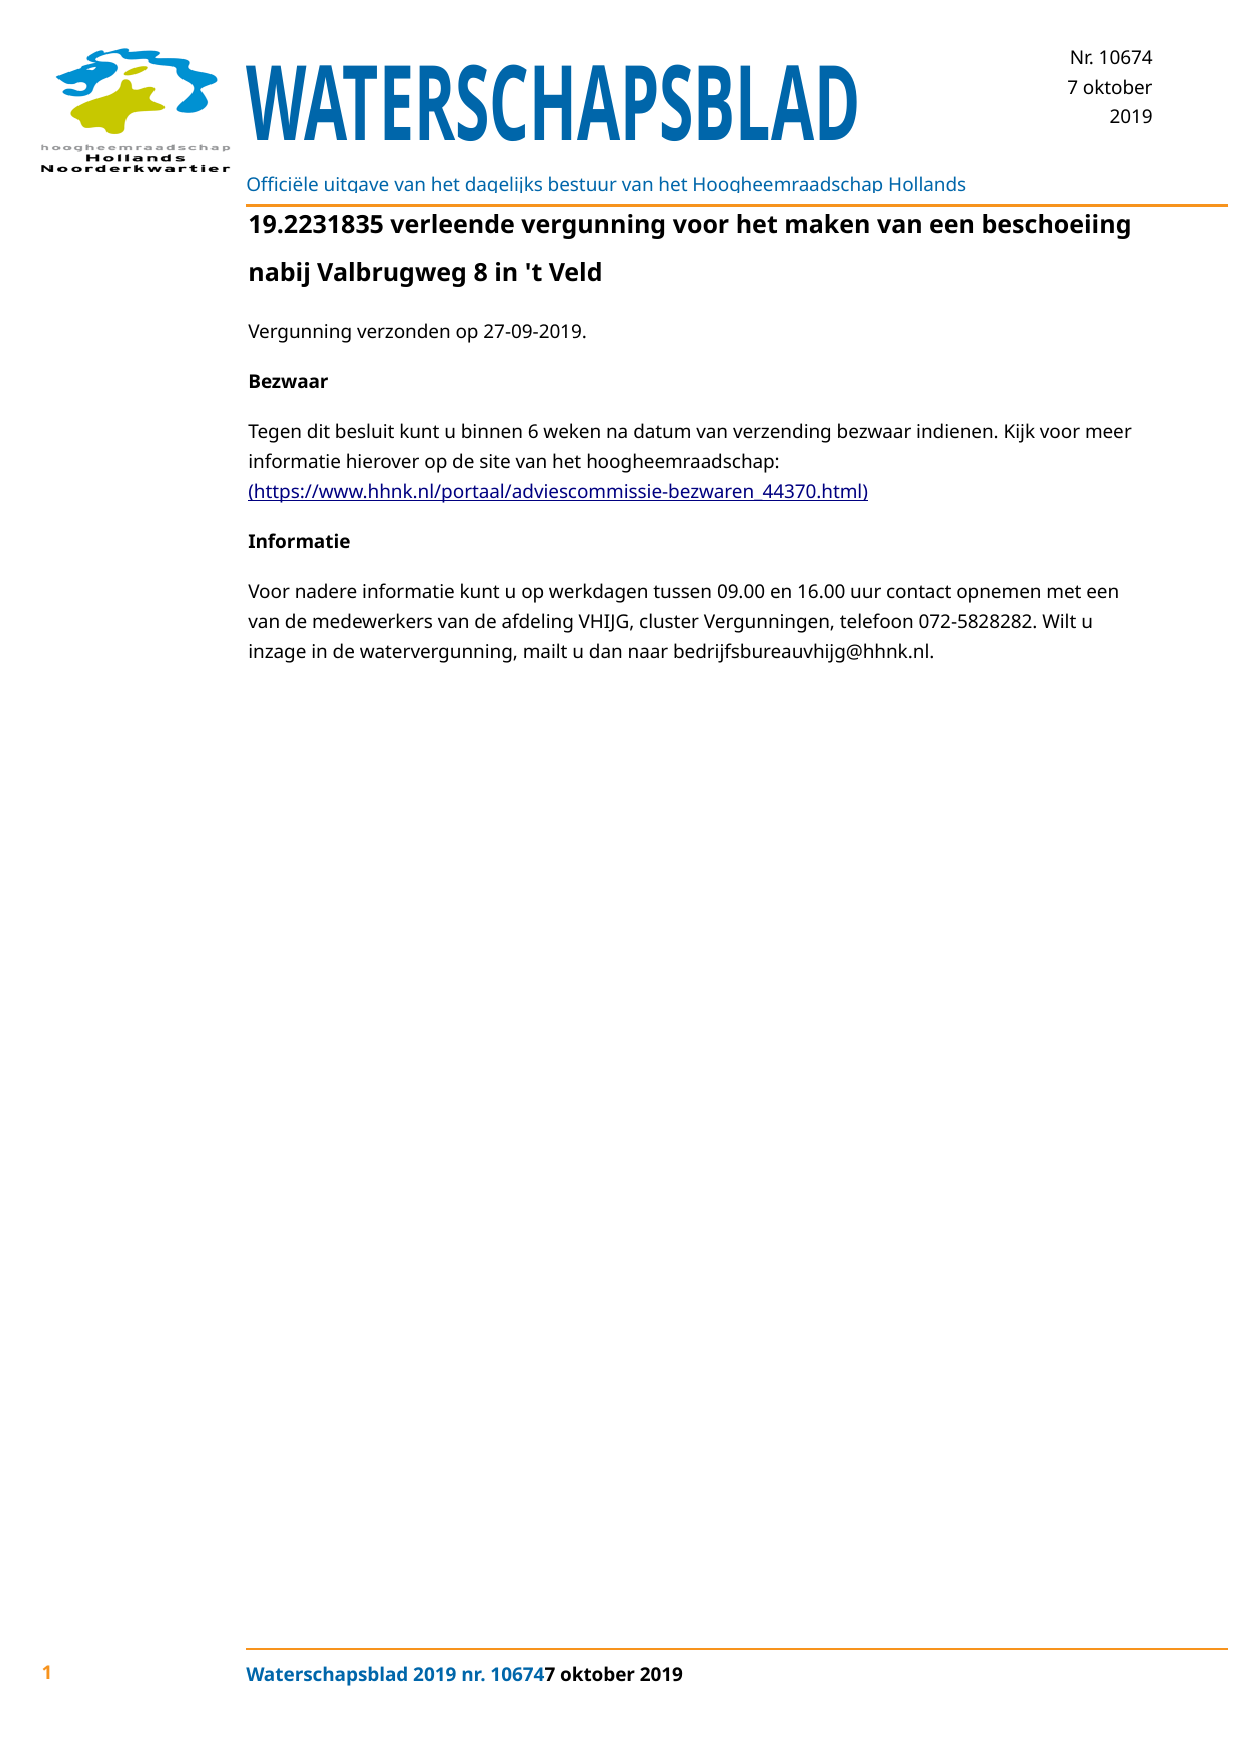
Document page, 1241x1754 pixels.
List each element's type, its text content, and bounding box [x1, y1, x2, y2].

text Tegen dit besluit kunt u binnen 6 weken na datum van verzending bezwaar indienen. Kijk voor meer informatie hierover op de site van het hoogheemraadschap: (https://www.hhnk.nl/portaal/adviescommissie-bezwaren_44370.html) [248, 419, 1152, 504]
text Vergunning verzonden op 27-09-2019. [248, 318, 1152, 344]
text 19.2231835 verleende vergunning voor het maken van een beschoeiing nabij Valbrugweg 8 in 't Veld [248, 207, 1152, 288]
text Informatie [248, 528, 1152, 554]
text Voor nadere informatie kunt u op werkdagen tussen 09.00 en 16.00 uur contact opnemen met een van de medewerkers van de afdeling VHIJG, cluster Vergunningen, telefoon 072-5828282. Wilt u inzage in de watervergunning, mailt u dan naar bedrijfsbureauvhijg@hhnk.nl. [248, 579, 1152, 664]
text Bezwaar [248, 368, 1152, 394]
picture [41, 47, 231, 172]
